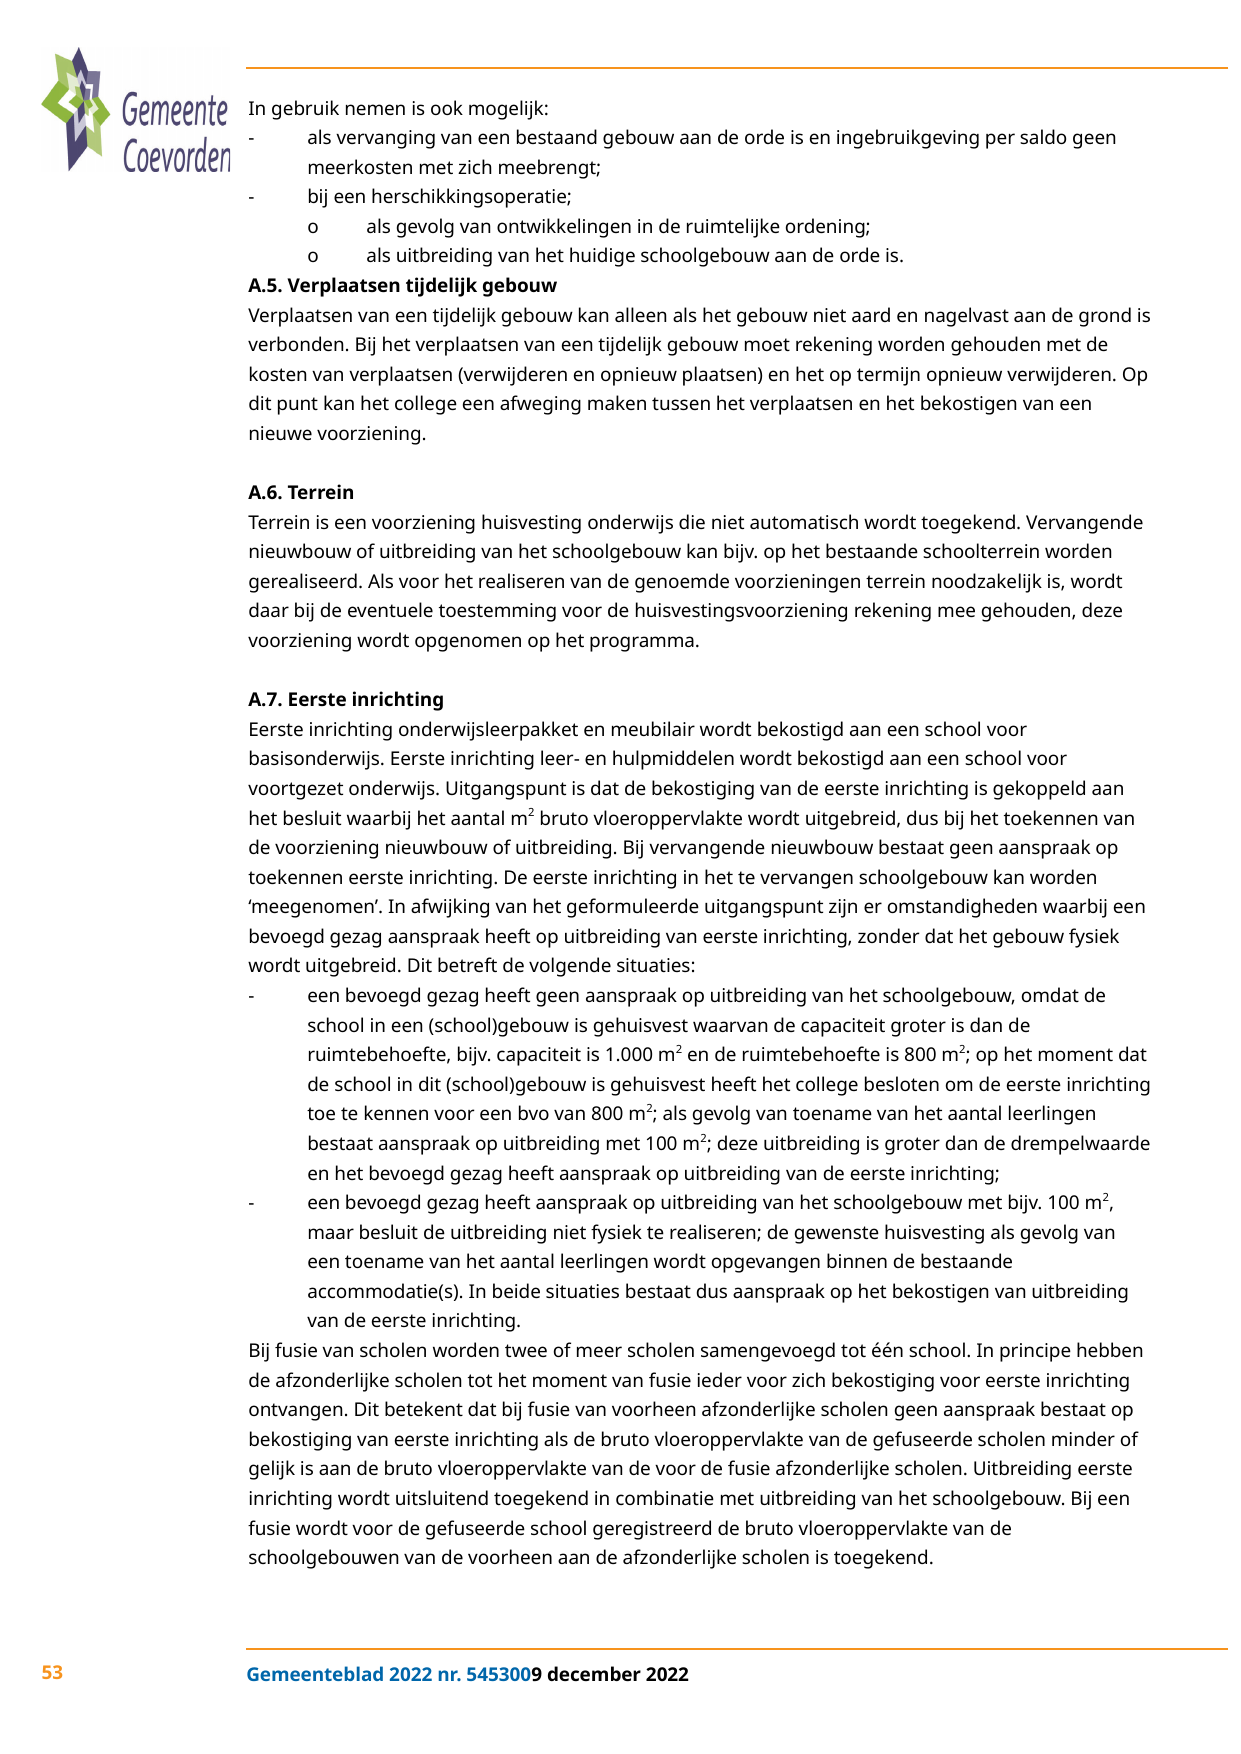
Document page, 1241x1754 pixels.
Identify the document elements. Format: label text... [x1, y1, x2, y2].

text A.6. Terrein [248, 479, 1152, 505]
text Verplaatsen van een tijdelijk gebouw kan alleen als het gebouw niet aard en nagelvast aan de grond is verbonden. Bij het verplaatsen van een tijdelijk gebouw moet rekening worden gehouden met de kosten van verplaatsen (verwijderen en opnieuw plaatsen) en het op termijn opnieuw verwijderen. Op dit punt kan het college een afweging maken tussen het verplaatsen en het bekostigen van een nieuwe voorziening. [248, 302, 1152, 446]
list een bevoegd gezag heeft geen aanspraak op uitbreiding van het schoolgebouw, omdat de school in een (school)gebouw is gehuisvest waarvan de capaciteit groter is dan de ruimtebehoefte, bijv. capaciteit is 1.000 m2 en de ruimtebehoefte is 800 m2; op het moment dat de school in dit (school)gebouw is gehuisvest heeft het college besloten om de eerste inrichting toe te kennen voor een bvo van 800 m2; als gevolg van toename van het aantal leerlingen bestaat aanspraak op uitbreiding met 100 m2; deze uitbreiding is groter dan de drempelwaarde en het bevoegd gezag heeft aanspraak op uitbreiding van de eerste inrichting; [248, 982, 1152, 1186]
list een bevoegd gezag heeft aanspraak op uitbreiding van het schoolgebouw met bijv. 100 m2, maar besluit de uitbreiding niet fysiek te realiseren; de gewenste huisvesting als gevolg van een toename van het aantal leerlingen wordt opgevangen binnen de bestaande accommodatie(s). In beide situaties bestaat dus aanspraak op het bekostigen van uitbreiding van de eerste inrichting. [248, 1189, 1152, 1333]
picture [41, 47, 231, 172]
list als vervanging van een bestaand gebouw aan de orde is en ingebruikgeving per saldo geen meerkosten met zich meebrengt; [248, 124, 1152, 180]
list bij een herschikkingsoperatie; [248, 183, 1152, 209]
text A.5. Verplaatsen tijdelijk gebouw [248, 272, 1152, 298]
text Bij fusie van scholen worden twee of meer scholen samengevoegd tot één school. In principe hebben de afzonderlijke scholen tot het moment van fusie ieder voor zich bekostiging voor eerste inrichting ontvangen. Dit betekent dat bij fusie van voorheen afzonderlijke scholen geen aanspraak bestaat op bekostiging van eerste inrichting als de bruto vloeroppervlakte van de gefuseerde scholen minder of gelijk is aan de bruto vloeroppervlakte van de voor de fusie afzonderlijke scholen. Uitbreiding eerste inrichting wordt uitsluitend toegekend in combinatie met uitbreiding van het schoolgebouw. Bij een fusie wordt voor de gefuseerde school geregistreerd de bruto vloeroppervlakte van de schoolgebouwen van de voorheen aan de afzonderlijke scholen is toegekend. [248, 1337, 1152, 1570]
text Eerste inrichting onderwijsleerpakket en meubilair wordt bekostigd aan een school voor basisonderwijs. Eerste inrichting leer- en hulpmiddelen wordt bekostigd aan een school voor voortgezet onderwijs. Uitgangspunt is dat de bekostiging van de eerste inrichting is gekoppeld aan het besluit waarbij het aantal m2 bruto vloeroppervlakte wordt uitgebreid, dus bij het toekennen van de voorziening nieuwbouw of uitbreiding. Bij vervangende nieuwbouw bestaat geen aanspraak op toekennen eerste inrichting. De eerste inrichting in het te vervangen schoolgebouw kan worden ‘meegenomen’. In afwijking van het geformuleerde uitgangspunt zijn er omstandigheden waarbij een bevoegd gezag aanspraak heeft op uitbreiding van eerste inrichting, zonder dat het gebouw fysiek wordt uitgebreid. Dit betreft de volgende situaties: [248, 716, 1152, 978]
list als uitbreiding van het huidige schoolgebouw aan de orde is. [307, 243, 1152, 268]
text In gebruik nemen is ook mogelijk: [248, 95, 1152, 121]
text Terrein is een voorziening huisvesting onderwijs die niet automatisch wordt toegekend. Vervangende nieuwbouw of uitbreiding van het schoolgebouw kan bijv. op het bestaande schoolterrein worden gerealiseerd. Als voor het realiseren van de genoemde voorzieningen terrein noodzakelijk is, wordt daar bij de eventuele toestemming voor de huisvestingsvoorziening rekening mee gehouden, deze voorziening wordt opgenomen op het programma. [248, 509, 1152, 653]
text A.7. Eerste inrichting [248, 686, 1152, 712]
list als gevolg van ontwikkelingen in de ruimtelijke ordening; [307, 213, 1152, 239]
